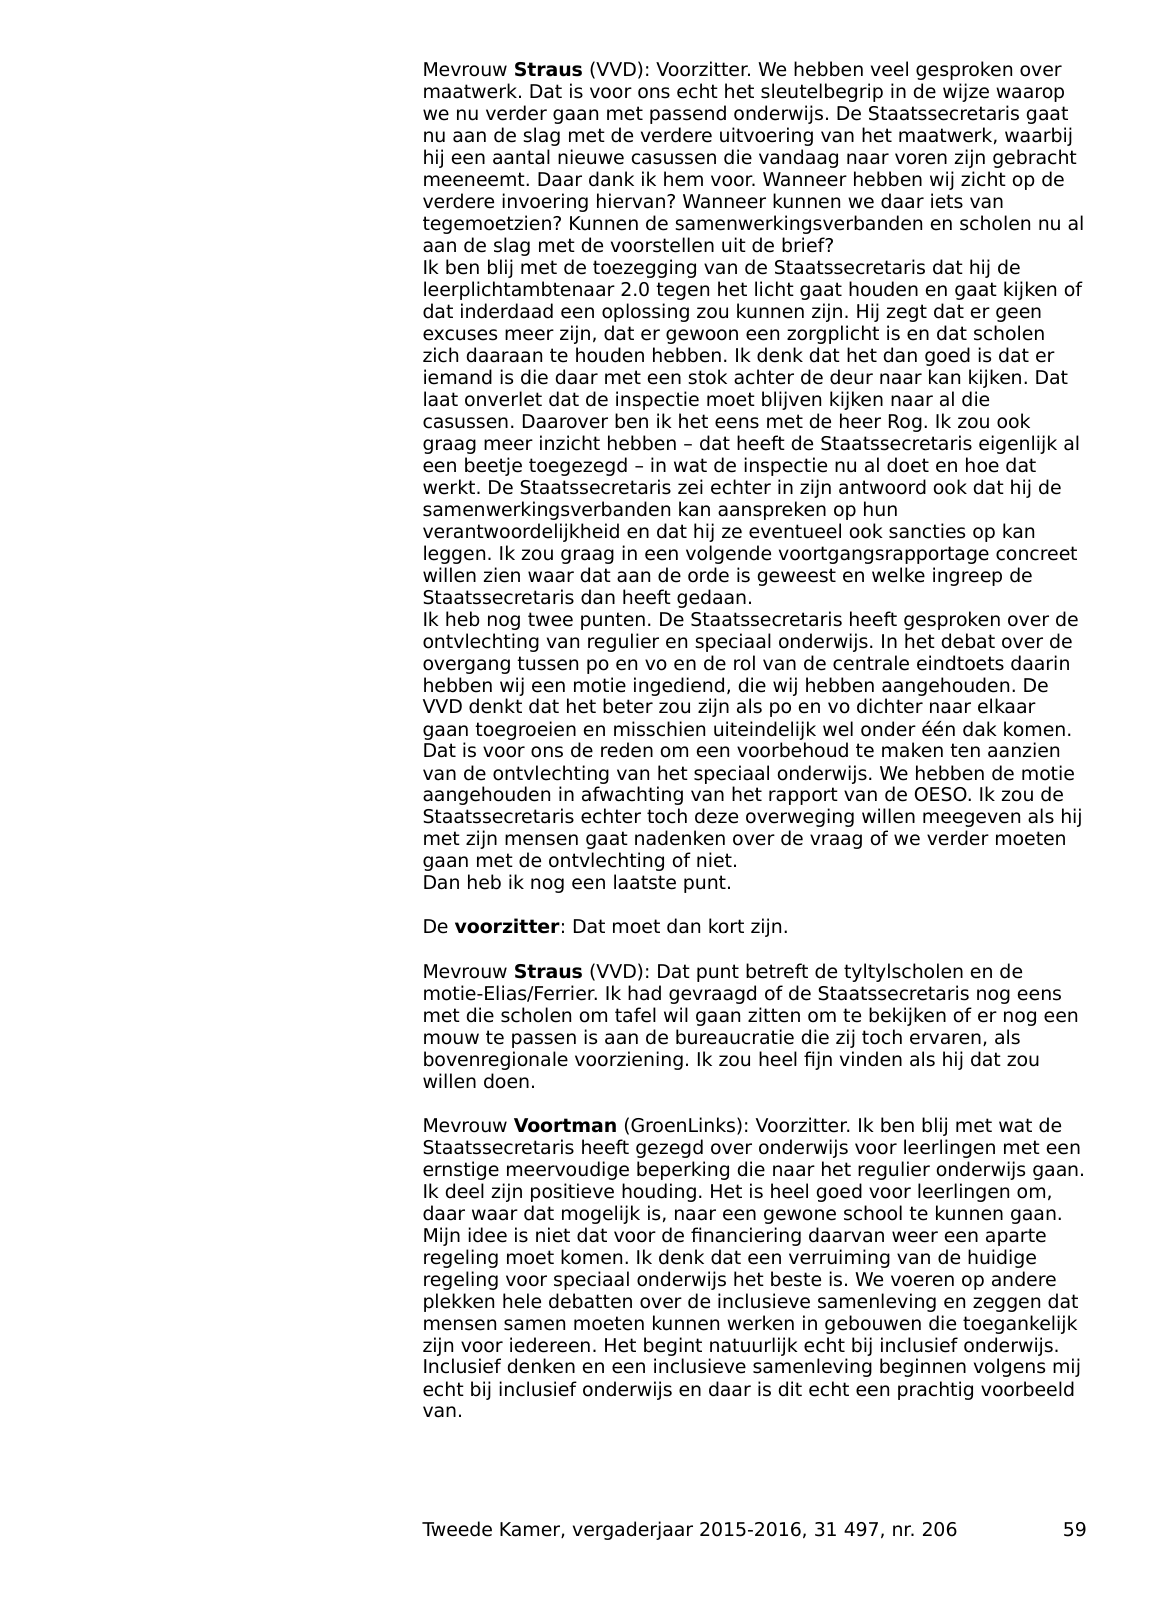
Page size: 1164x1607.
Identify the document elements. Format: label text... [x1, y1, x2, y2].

text Mevrouw Straus (VVD): Dat punt betreft de tyltylscholen en de motie-Elias/Ferrier. Ik had gevraagd of de Staatssecretaris nog eens met die scholen om tafel wil gaan zitten om te bekijken of er nog een mouw te passen is aan de bureaucratie die zij toch ervaren, als bovenregionale voorziening. Ik zou heel fijn vinden als hij dat zou willen doen. [422, 961, 1087, 1092]
text Ik heb nog twee punten. De Staatssecretaris heeft gesproken over de ontvlechting van regulier en speciaal onderwijs. In het debat over de overgang tussen po en vo en de rol van de centrale eindtoets daarin hebben wij een motie ingediend, die wij hebben aangehouden. De VVD denkt dat het beter zou zijn als po en vo dichter naar elkaar gaan toegroeien en misschien uiteindelijk wel onder één dak komen. Dat is voor ons de reden om een voorbehoud te maken ten aanzien van de ontvlechting van het speciaal onderwijs. We hebben de motie aangehouden in afwachting van het rapport van de OESO. Ik zou de Staatssecretaris echter toch deze overweging willen meegeven als hij met zijn mensen gaat nadenken over de vraag of we verder moeten gaan met de ontvlechting of niet. [422, 608, 1087, 872]
text De voorzitter: Dat moet dan kort zijn. [422, 916, 1087, 938]
text Dan heb ik nog een laatste punt. [422, 872, 1087, 894]
text Ik ben blij met de toezegging van de Staatssecretaris dat hij de leerplichtambtenaar 2.0 tegen het licht gaat houden en gaat kijken of dat inderdaad een oplossing zou kunnen zijn. Hij zegt dat er geen excuses meer zijn, dat er gewoon een zorgplicht is en dat scholen zich daaraan te houden hebben. Ik denk dat het dan goed is dat er iemand is die daar met een stok achter de deur naar kan kijken. Dat laat onverlet dat de inspectie moet blijven kijken naar al die casussen. Daarover ben ik het eens met de heer Rog. Ik zou ook graag meer inzicht hebben – dat heeft de Staatssecretaris eigenlijk al een beetje toegezegd – in wat de inspectie nu al doet en hoe dat werkt. De Staatssecretaris zei echter in zijn antwoord ook dat hij de samenwerkingsverbanden kan aanspreken op hun verantwoordelijkheid en dat hij ze eventueel ook sancties op kan leggen. Ik zou graag in een volgende voortgangsrapportage concreet willen zien waar dat aan de orde is geweest en welke ingreep de Staatssecretaris dan heeft gedaan. [422, 257, 1087, 608]
text Mevrouw Straus (VVD): Voorzitter. We hebben veel gesproken over maatwerk. Dat is voor ons echt het sleutelbegrip in de wijze waarop we nu verder gaan met passend onderwijs. De Staatssecretaris gaat nu aan de slag met de verdere uitvoering van het maatwerk, waarbij hij een aantal nieuwe casussen die vandaag naar voren zijn gebracht meeneemt. Daar dank ik hem voor. Wanneer hebben wij zicht op de verdere invoering hiervan? Wanneer kunnen we daar iets van tegemoetzien? Kunnen de samenwerkingsverbanden en scholen nu al aan de slag met de voorstellen uit de brief? [422, 59, 1087, 257]
text Mevrouw Voortman (GroenLinks): Voorzitter. Ik ben blij met wat de Staatssecretaris heeft gezegd over onderwijs voor leerlingen met een ernstige meervoudige beperking die naar het regulier onderwijs gaan. Ik deel zijn positieve houding. Het is heel goed voor leerlingen om, daar waar dat mogelijk is, naar een gewone school te kunnen gaan. Mijn idee is niet dat voor de financiering daarvan weer een aparte regeling moet komen. Ik denk dat een verruiming van de huidige regeling voor speciaal onderwijs het beste is. We voeren op andere plekken hele debatten over de inclusieve samenleving en zeggen dat mensen samen moeten kunnen werken in gebouwen die toegankelijk zijn voor iedereen. Het begint natuurlijk echt bij inclusief onderwijs. Inclusief denken en een inclusieve samenleving beginnen volgens mij echt bij inclusief onderwijs en daar is dit echt een prachtig voorbeeld van. [422, 1115, 1087, 1422]
